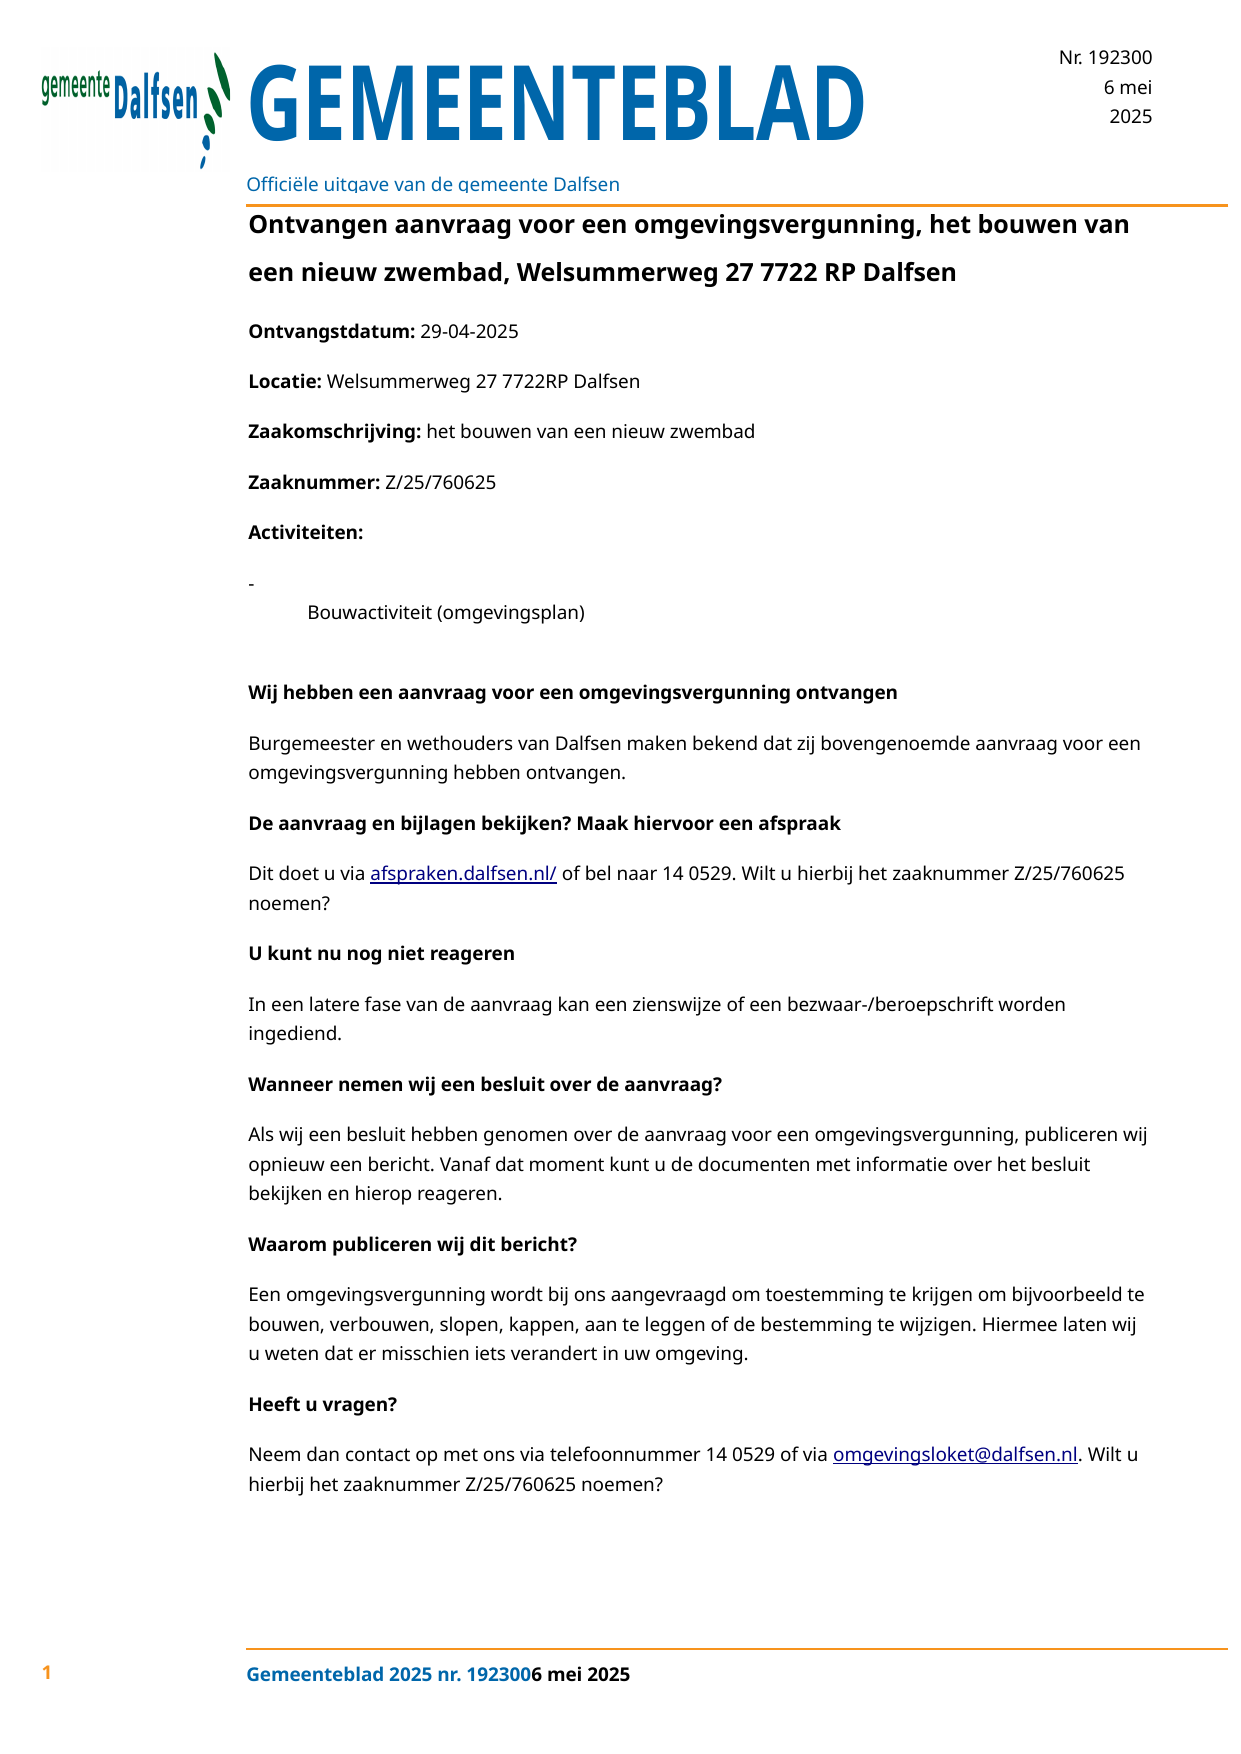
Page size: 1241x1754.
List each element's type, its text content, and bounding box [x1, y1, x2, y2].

text Zaakomschrijving: het bouwen van een nieuw zwembad [248, 419, 1152, 444]
text Burgemeester en wethouders van Dalfsen maken bekend dat zij bovengenoemde aanvraag voor een omgevingsvergunning hebben ontvangen. [248, 730, 1152, 785]
text De aanvraag en bijlagen bekijken? Maak hiervoor een afspraak [248, 810, 1152, 836]
list Bouwactiviteit (omgevingsplan) [248, 599, 1152, 625]
text Als wij een besluit hebben genomen over de aanvraag voor een omgevingsvergunning, publiceren wij opnieuw een bericht. Vanaf dat moment kunt u de documenten met informatie over het besluit bekijken en hierop reageren. [248, 1121, 1152, 1206]
text Activiteiten: [248, 519, 1152, 545]
text Locatie: Welsummerweg 27 7722RP Dalfsen [248, 368, 1152, 394]
text In een latere fase van de aanvraag kan een zienswijze of een bezwaar-/beroepschrift worden ingediend. [248, 991, 1152, 1046]
picture [41, 47, 231, 172]
text Zaaknummer: Z/25/760625 [248, 469, 1152, 495]
text Heeft u vragen? [248, 1391, 1152, 1417]
text Dit doet u via afspraken.dalfsen.nl/ of bel naar 14 0529. Wilt u hierbij het zaaknummer Z/25/760625 noemen? [248, 860, 1152, 916]
text Waarom publiceren wij dit bericht? [248, 1231, 1152, 1257]
text U kunt nu nog niet reageren [248, 940, 1152, 966]
text Wanneer nemen wij een besluit over de aanvraag? [248, 1071, 1152, 1097]
text Ontvangen aanvraag voor een omgevingsvergunning, het bouwen van een nieuw zwembad, Welsummerweg 27 7722 RP Dalfsen [248, 207, 1152, 288]
text Wij hebben een aanvraag voor een omgevingsvergunning ontvangen [248, 679, 1152, 705]
text Een omgevingsvergunning wordt bij ons aangevraagd om toestemming te krijgen om bijvoorbeeld te bouwen, verbouwen, slopen, kappen, aan te leggen of de bestemming te wijzigen. Hiermee laten wij u weten dat er misschien iets verandert in uw omgeving. [248, 1281, 1152, 1366]
text Ontvangstdatum: 29-04-2025 [248, 318, 1152, 344]
text Neem dan contact op met ons via telefoonnummer 14 0529 of via omgevingsloket@dalfsen.nl. Wilt u hierbij het zaaknummer Z/25/760625 noemen? [248, 1441, 1152, 1497]
